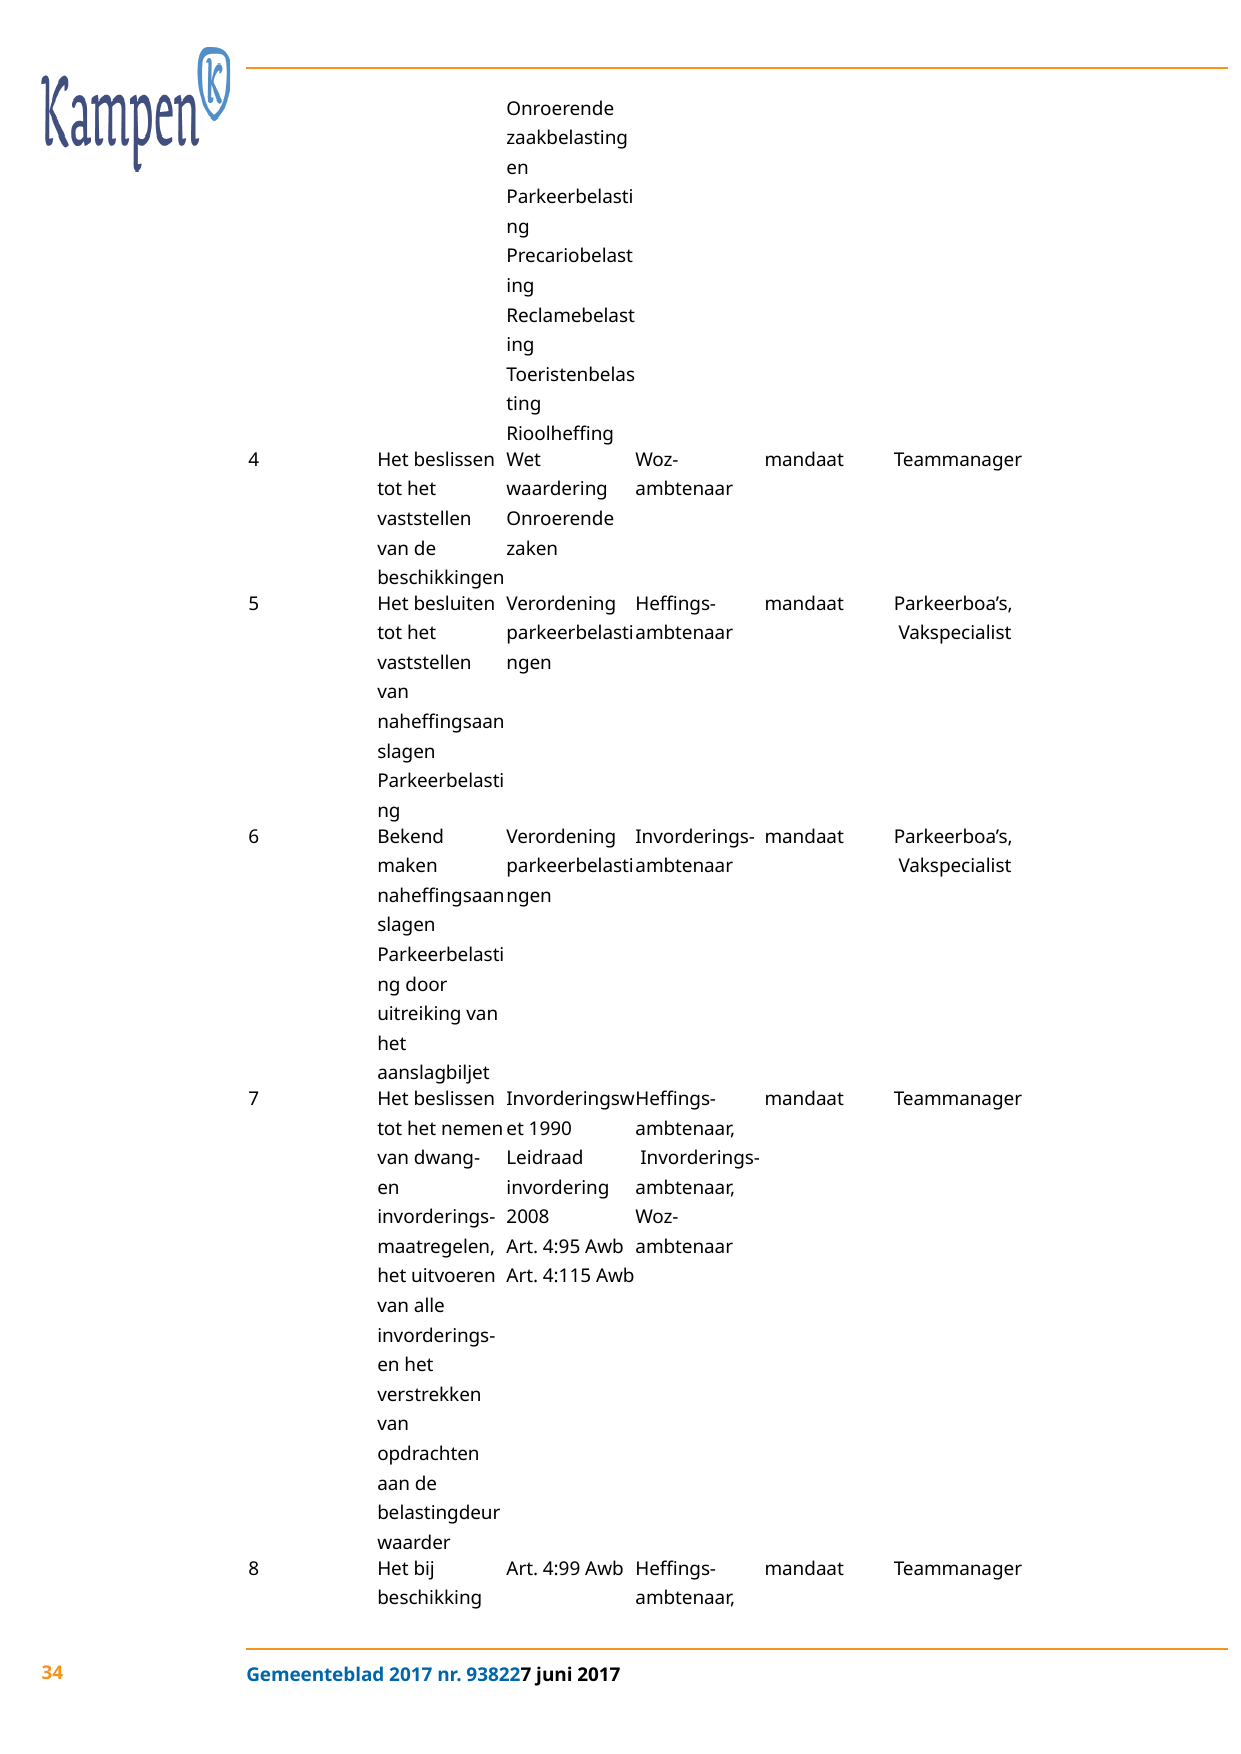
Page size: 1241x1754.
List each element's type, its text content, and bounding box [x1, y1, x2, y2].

table_cell Parkeerboa’s, Vakspecialist [894, 590, 1022, 823]
table_cell mandaat [764, 823, 893, 1085]
picture [41, 47, 231, 172]
table_cell [1023, 1085, 1152, 1555]
table_cell Invorderingswet 1990 Leidraad invordering 2008 Art. 4:95 Awb Art. 4:115 Awb [506, 1085, 635, 1555]
table_cell [1023, 446, 1152, 590]
table_cell 7 [248, 1085, 377, 1555]
table_cell Teammanager [894, 1555, 1022, 1610]
table_cell [1023, 823, 1152, 1085]
table_cell [1023, 95, 1152, 446]
table_cell Teammanager [894, 1085, 1022, 1555]
table_cell mandaat [764, 446, 893, 590]
table_cell Verordening parkeerbelastingen [506, 590, 635, 823]
table_cell Het bij beschikking [377, 1555, 506, 1610]
table_cell Het beslissen tot het vaststellen van de beschikkingen [377, 446, 506, 590]
table_cell [1023, 1555, 1152, 1610]
table_cell Woz-ambtenaar [635, 446, 764, 590]
table_cell [1023, 590, 1152, 823]
table_cell 8 [248, 1555, 377, 1610]
table_cell [764, 95, 893, 446]
table_cell [894, 95, 1022, 446]
table_cell Teammanager [894, 446, 1022, 590]
table_cell mandaat [764, 1555, 893, 1610]
table_cell Heffings-ambtenaar, Invorderings-ambtenaar, Woz-ambtenaar [635, 1085, 764, 1555]
table_cell mandaat [764, 1085, 893, 1555]
table_cell Onroerende zaakbelastingen Parkeerbelasting Precariobelasting Reclamebelasting Toeristenbelasting Rioolheffing [506, 95, 635, 446]
table_cell Verordening parkeerbelastingen [506, 823, 635, 1085]
table_cell Art. 4:99 Awb [506, 1555, 635, 1610]
table_cell Wet waardering Onroerende zaken [506, 446, 635, 590]
table_cell Het beslissen tot het nemen van dwang- en invorderings- maatregelen, het uitvoeren van alle invorderings- en het verstrekken van opdrachten aan de belastingdeurwaarder [377, 1085, 506, 1555]
table_cell mandaat [764, 590, 893, 823]
table_cell Invorderings-ambtenaar [635, 823, 764, 1085]
table_cell Parkeerboa’s, Vakspecialist [894, 823, 1022, 1085]
table_cell 6 [248, 823, 377, 1085]
table_cell 5 [248, 590, 377, 823]
table_cell [377, 95, 506, 446]
table_cell Het besluiten tot het vaststellen van naheffingsaanslagen Parkeerbelasting [377, 590, 506, 823]
table_cell Bekend maken naheffingsaanslagen Parkeerbelasting door uitreiking van het aanslagbiljet [377, 823, 506, 1085]
table_cell 4 [248, 446, 377, 590]
table_cell [248, 95, 377, 446]
table_cell Heffings-ambtenaar, [635, 1555, 764, 1610]
table_cell [635, 95, 764, 446]
table_cell Heffings-ambtenaar [635, 590, 764, 823]
